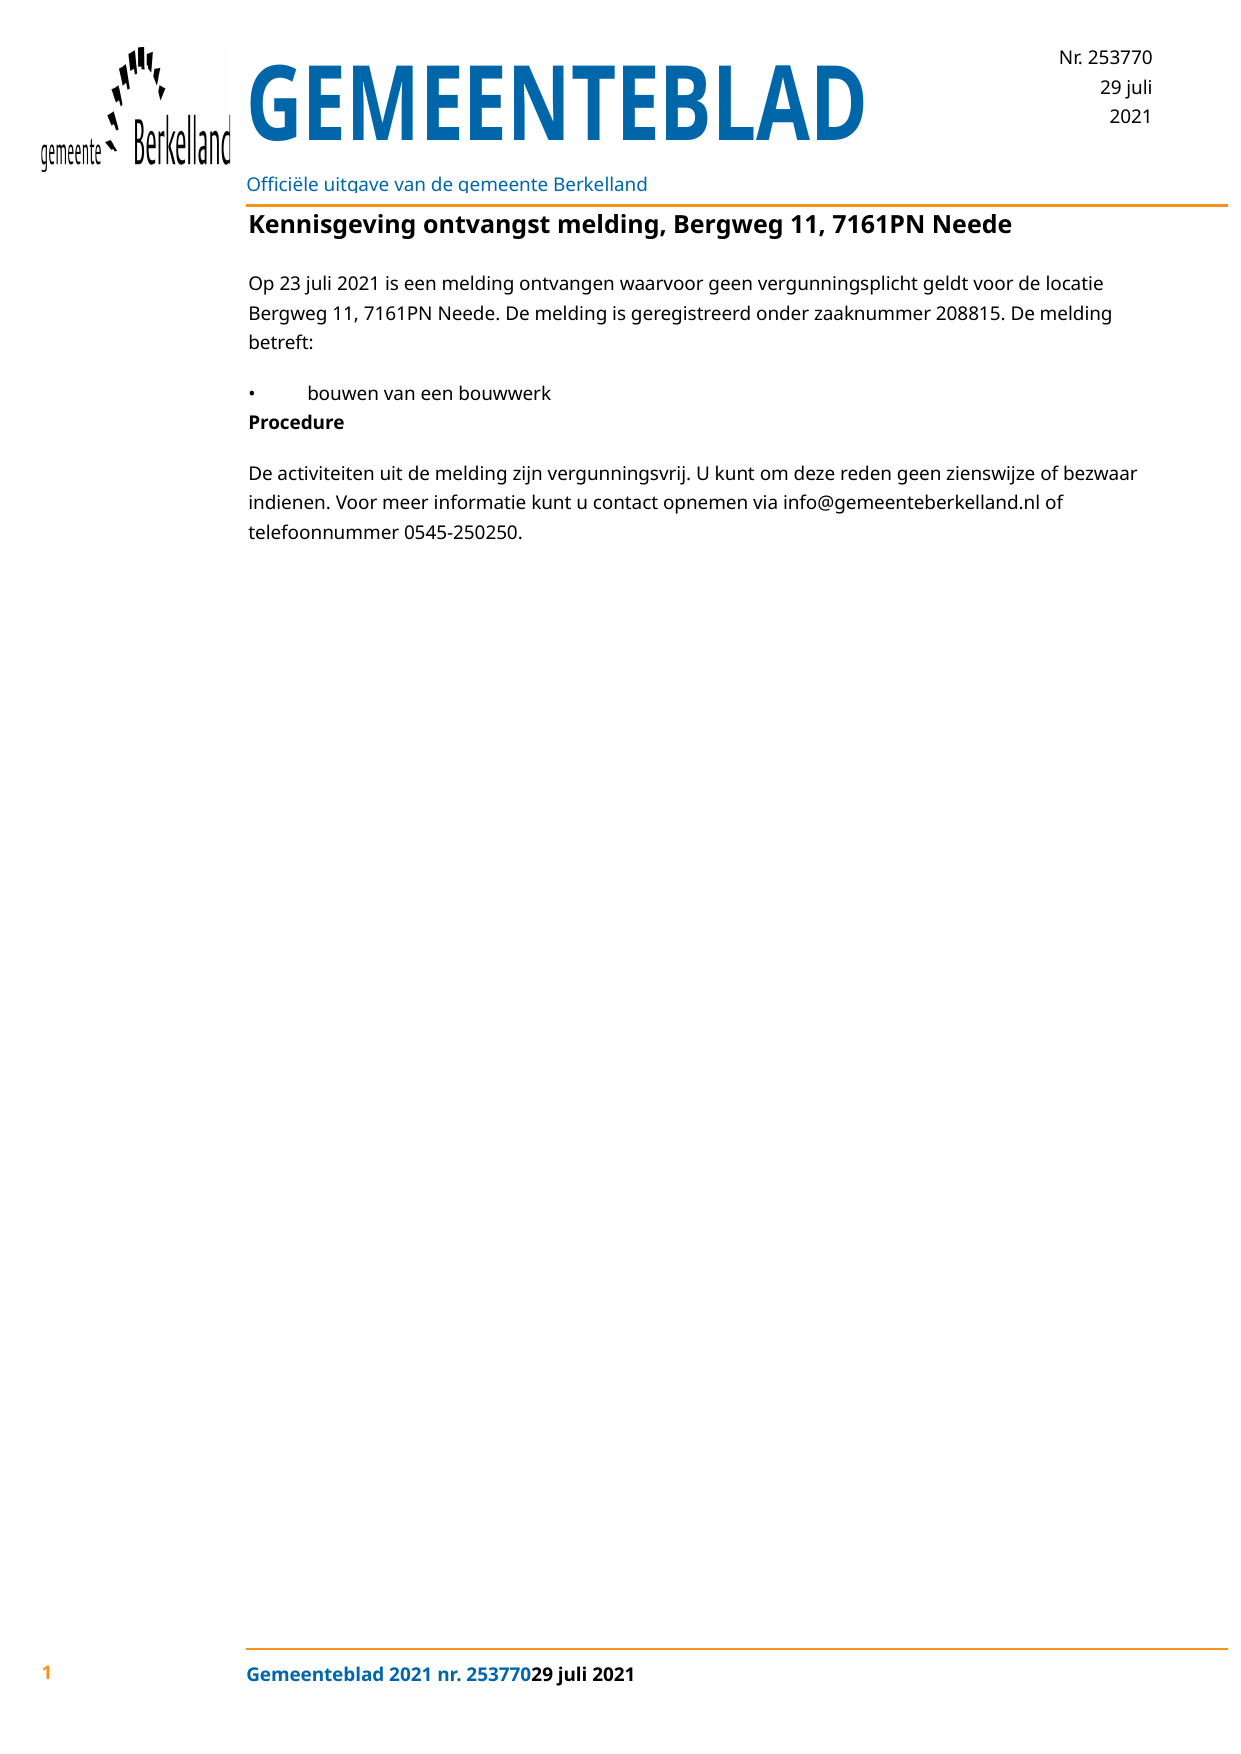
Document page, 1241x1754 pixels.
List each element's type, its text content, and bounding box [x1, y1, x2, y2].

text De activiteiten uit de melding zijn vergunningsvrij. U kunt om deze reden geen zienswijze of bezwaar indienen. Voor meer informatie kunt u contact opnemen via info@gemeenteberkelland.nl of telefoonnummer 0545-250250. [248, 460, 1152, 545]
text Op 23 juli 2021 is een melding ontvangen waarvoor geen vergunningsplicht geldt voor de locatie Bergweg 11, 7161PN Neede. De melding is geregistreerd onder zaaknummer 208815. De melding betreft: [248, 270, 1152, 355]
list bouwen van een bouwwerk [248, 380, 1152, 406]
text Procedure [248, 409, 1152, 435]
text Kennisgeving ontvangst melding, Bergweg 11, 7161PN Neede [248, 207, 1152, 241]
picture [41, 47, 231, 172]
